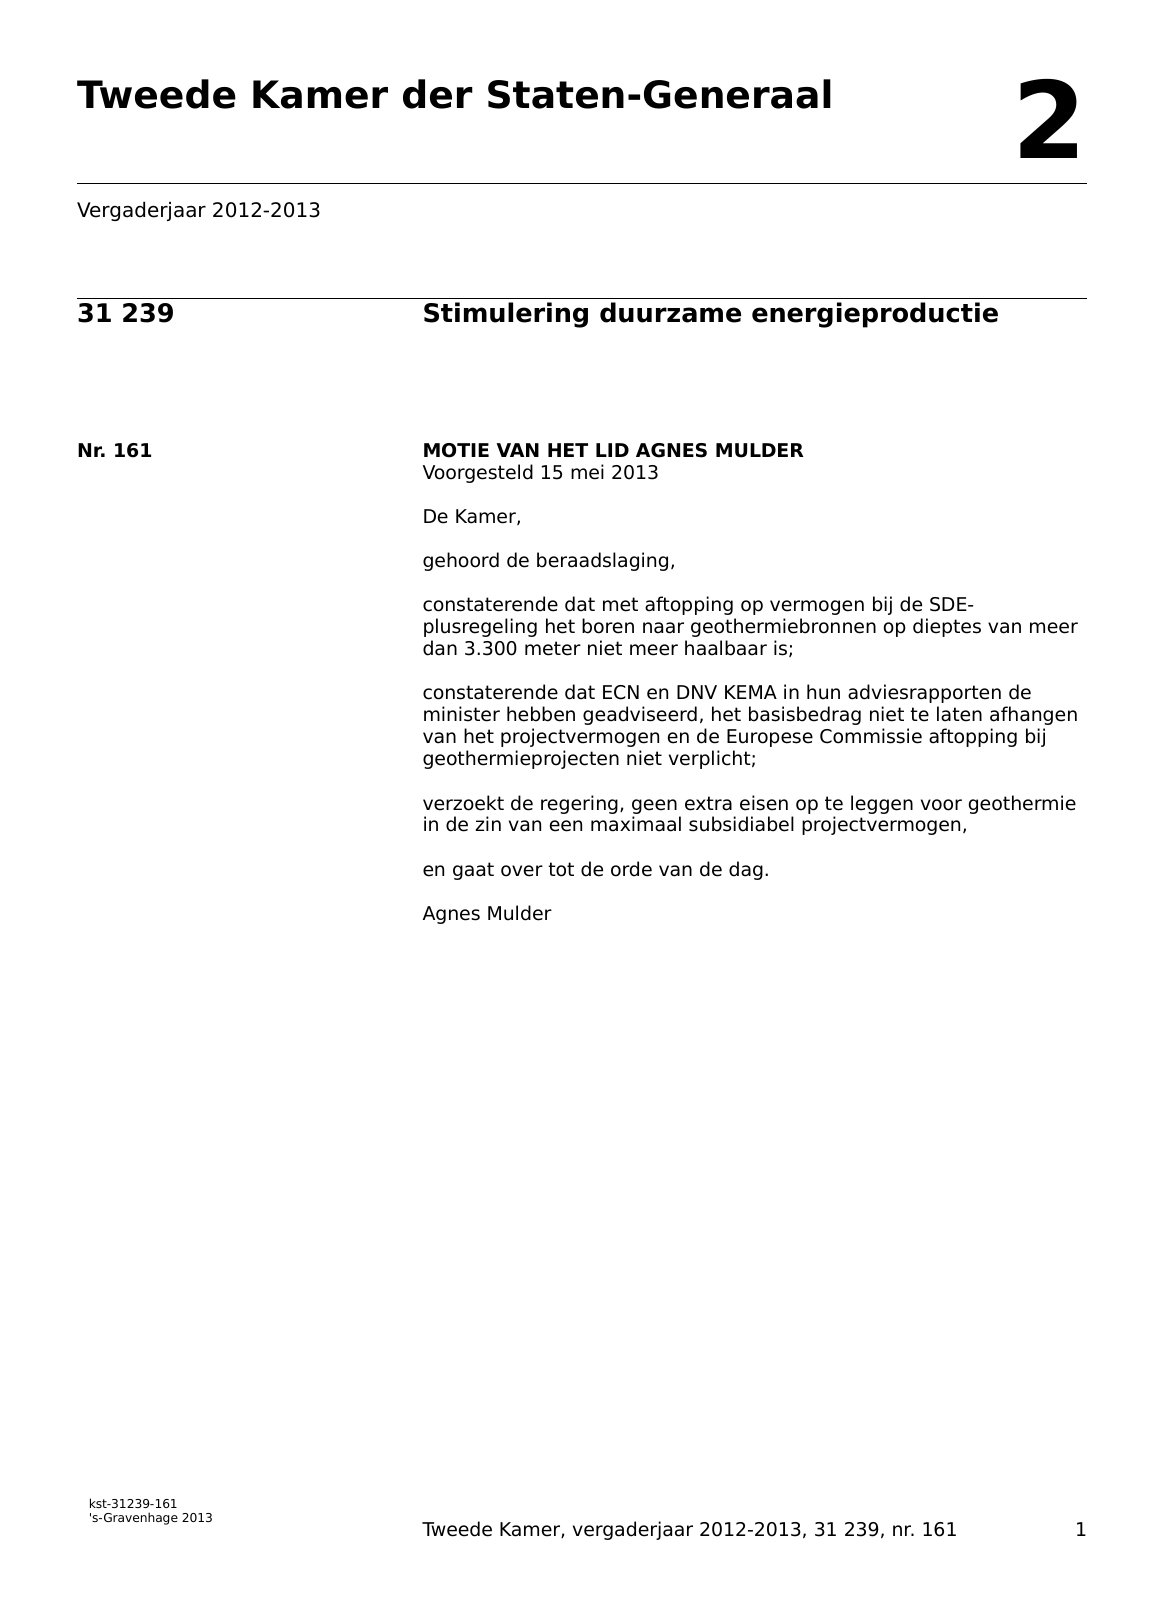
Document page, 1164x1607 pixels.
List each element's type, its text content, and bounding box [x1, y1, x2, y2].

text en gaat over tot de orde van de dag. [422, 858, 1087, 881]
text constaterende dat met aftopping op vermogen bij de SDE-plusregeling het boren naar geothermiebronnen op dieptes van meer dan 3.300 meter niet meer haalbaar is; [422, 594, 1087, 660]
text constaterende dat ECN en DNV KEMA in hun adviesrapporten de minister hebben geadviseerd, het basisbedrag niet te laten afhangen van het projectvermogen en de Europese Commissie aftopping bij geothermieprojecten niet verplicht; [422, 682, 1087, 770]
table_header 2 [886, 59, 1087, 183]
text kst-31239-161 [88, 1497, 323, 1511]
text Agnes Mulder [422, 903, 1087, 925]
text 's-Gravenhage 2013 [88, 1511, 323, 1525]
subtitle Nr. 161 MOTIE VAN HET LID AGNES MULDER [77, 440, 1087, 462]
table_cell Vergaderjaar 2012-2013 [77, 184, 1087, 298]
table_header Tweede Kamer der Staten-Generaal [77, 59, 886, 183]
text gehoord de beraadslaging, [422, 550, 1087, 572]
text De Kamer, [422, 506, 1087, 528]
text Voorgesteld 15 mei 2013 [422, 462, 1087, 484]
text verzoekt de regering, geen extra eisen op te leggen voor geothermie in de zin van een maximaal subsidiabel projectvermogen, [422, 792, 1087, 836]
subtitle 31 239 Stimulering duurzame energieproductie [77, 299, 1087, 329]
